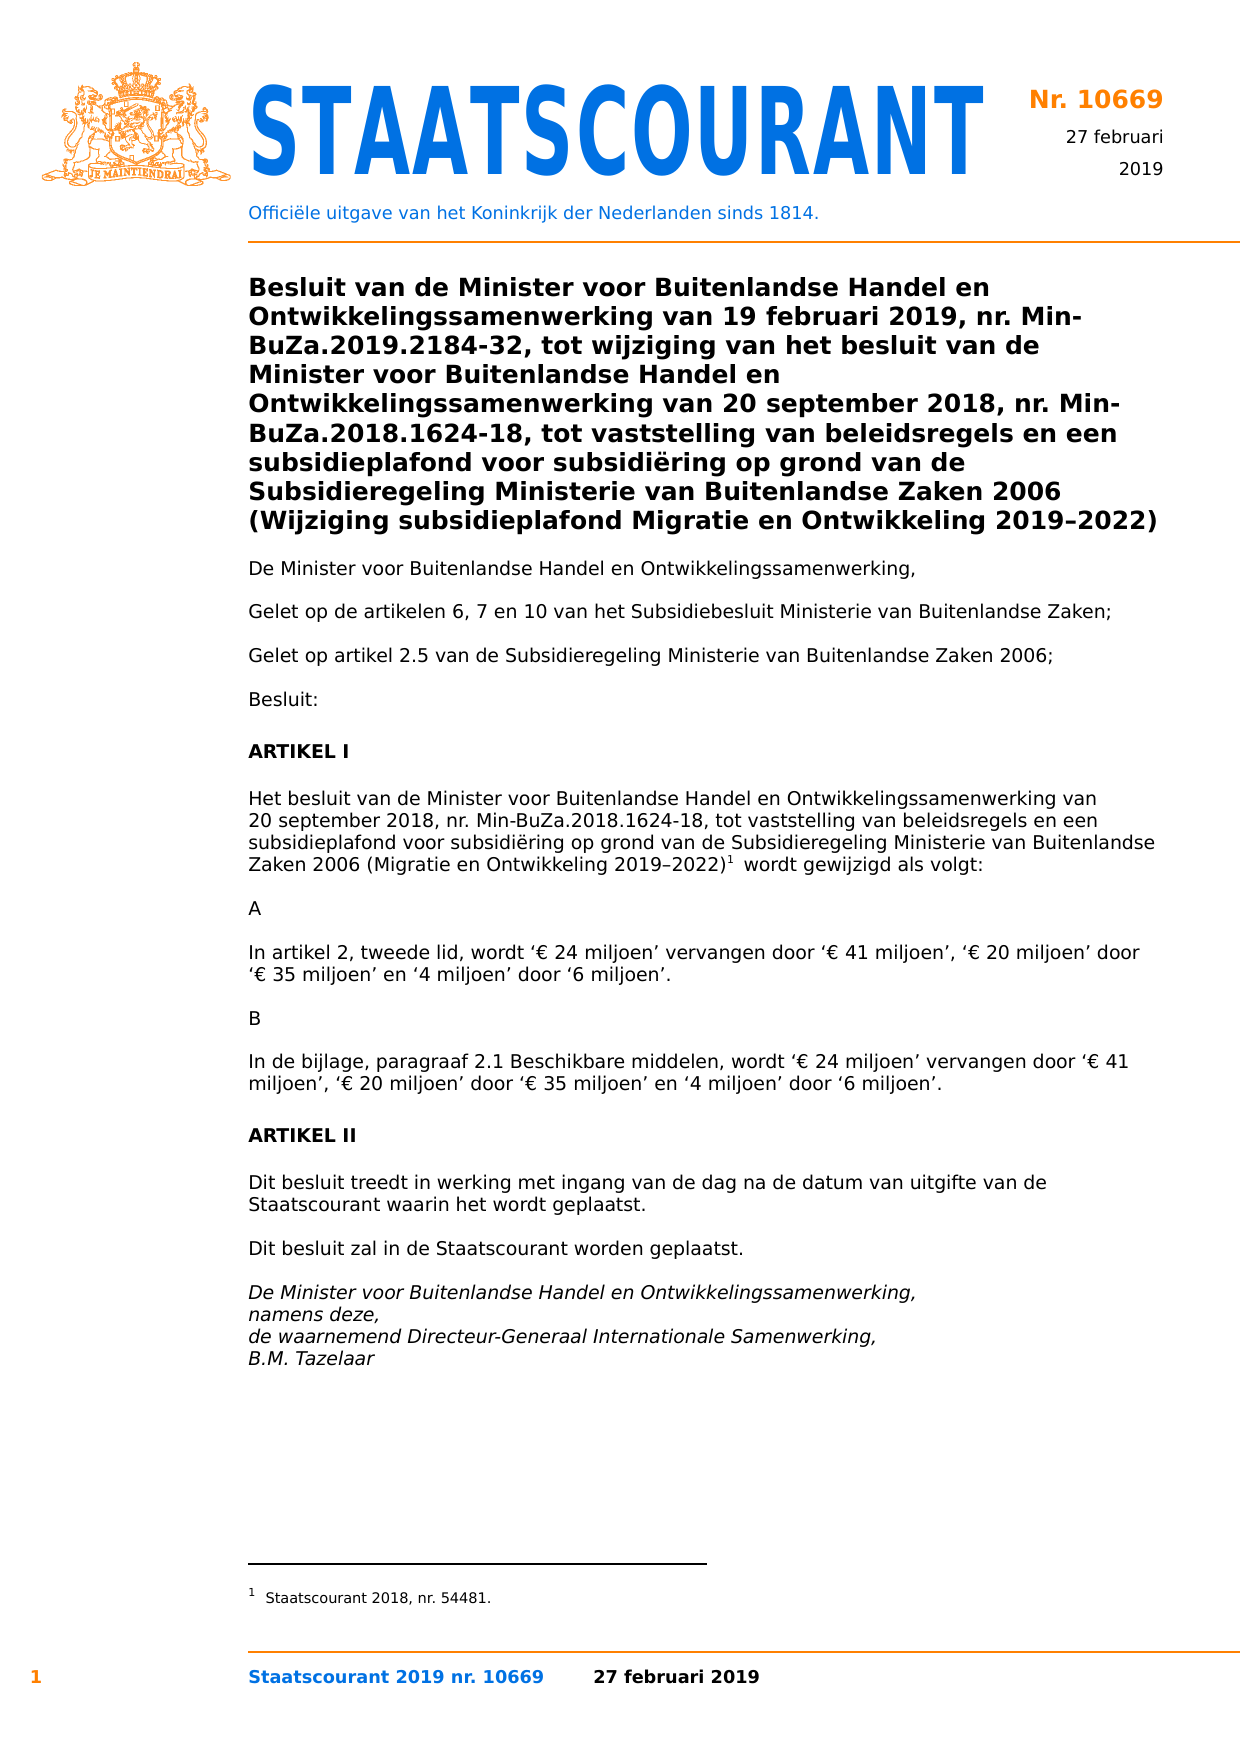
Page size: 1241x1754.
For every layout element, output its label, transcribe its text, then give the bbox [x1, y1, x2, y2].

table_header STAATSCOURANT [248, 62, 998, 203]
text In artikel 2, tweede lid, wordt ‘€ 24 miljoen’ vervangen door ‘€ 41 miljoen’, ‘€ 20 miljoen’ door ‘€ 35 miljoen’ en ‘4 miljoen’ door ‘6 miljoen’. [248, 942, 1163, 986]
text Dit besluit zal in de Staatscourant worden geplaatst. [248, 1238, 1163, 1260]
text Gelet op artikel 2.5 van de Subsidieregeling Ministerie van Buitenlandse Zaken 2006; [248, 645, 1163, 667]
text Gelet op de artikelen 6, 7 en 10 van het Subsidiebesluit Ministerie van Buitenlandse Zaken; [248, 601, 1163, 623]
text B [248, 1007, 1163, 1029]
text A [248, 898, 1163, 920]
text De Minister voor Buitenlandse Handel en Ontwikkelingssamenwerking, [248, 557, 1163, 579]
subtitle ARTIKEL I [248, 741, 1163, 763]
text Besluit: [248, 689, 1163, 711]
subtitle Besluit van de Minister voor Buitenlandse Handel en Ontwikkelingssamenwerking van 19 februari 2019, nr. Min-BuZa.2019.2184-32, tot wijziging van het besluit van de Minister voor Buitenlandse Handel en Ontwikkelingssamenwerking van 20 september 2018, nr. Min-BuZa.2018.1624-18, tot vaststelling van beleidsregels en een subsidieplafond voor subsidiëring op grond van de Subsidieregeling Ministerie van Buitenlandse Zaken 2006 (Wijziging subsidieplafond Migratie en Ontwikkeling 2019–2022) [248, 273, 1163, 536]
text De Minister voor Buitenlandse Handel en Ontwikkelingssamenwerking, namens deze, de waarnemend Directeur-Generaal Internationale Samenwerking, B.M. Tazelaar [248, 1282, 1163, 1370]
table_cell 2019 [998, 153, 1240, 203]
text In de bijlage, paragraaf 2.1 Beschikbare middelen, wordt ‘€ 24 miljoen’ vervangen door ‘€ 41 miljoen’, ‘€ 20 miljoen’ door ‘€ 35 miljoen’ en ‘4 miljoen’ door ‘6 miljoen’. [248, 1051, 1163, 1095]
picture [41, 62, 231, 186]
table_header [25, 62, 248, 241]
text Staatscourant 2018, nr. 54481. [248, 1586, 1163, 1608]
subtitle ARTIKEL II [248, 1125, 1163, 1147]
table_cell 27 februari [998, 121, 1240, 153]
table_header Nr. 10669 [998, 62, 1240, 121]
table_cell Officiële uitgave van het Koninkrijk der Nederlanden sinds 1814. [248, 203, 1240, 241]
text Dit besluit treedt in werking met ingang van de dag na de datum van uitgifte van de Staatscourant waarin het wordt geplaatst. [248, 1172, 1163, 1216]
text Het besluit van de Minister voor Buitenlandse Handel en Ontwikkelingssamenwerking van 20 september 2018, nr. Min-BuZa.2018.1624-18, tot vaststelling van beleidsregels en een subsidieplafond voor subsidiëring op grond van de Subsidieregeling Ministerie van Buitenlandse Zaken 2006 (Migratie en Ontwikkeling 2019–2022) wordt gewijzigd als volgt: [248, 788, 1163, 876]
